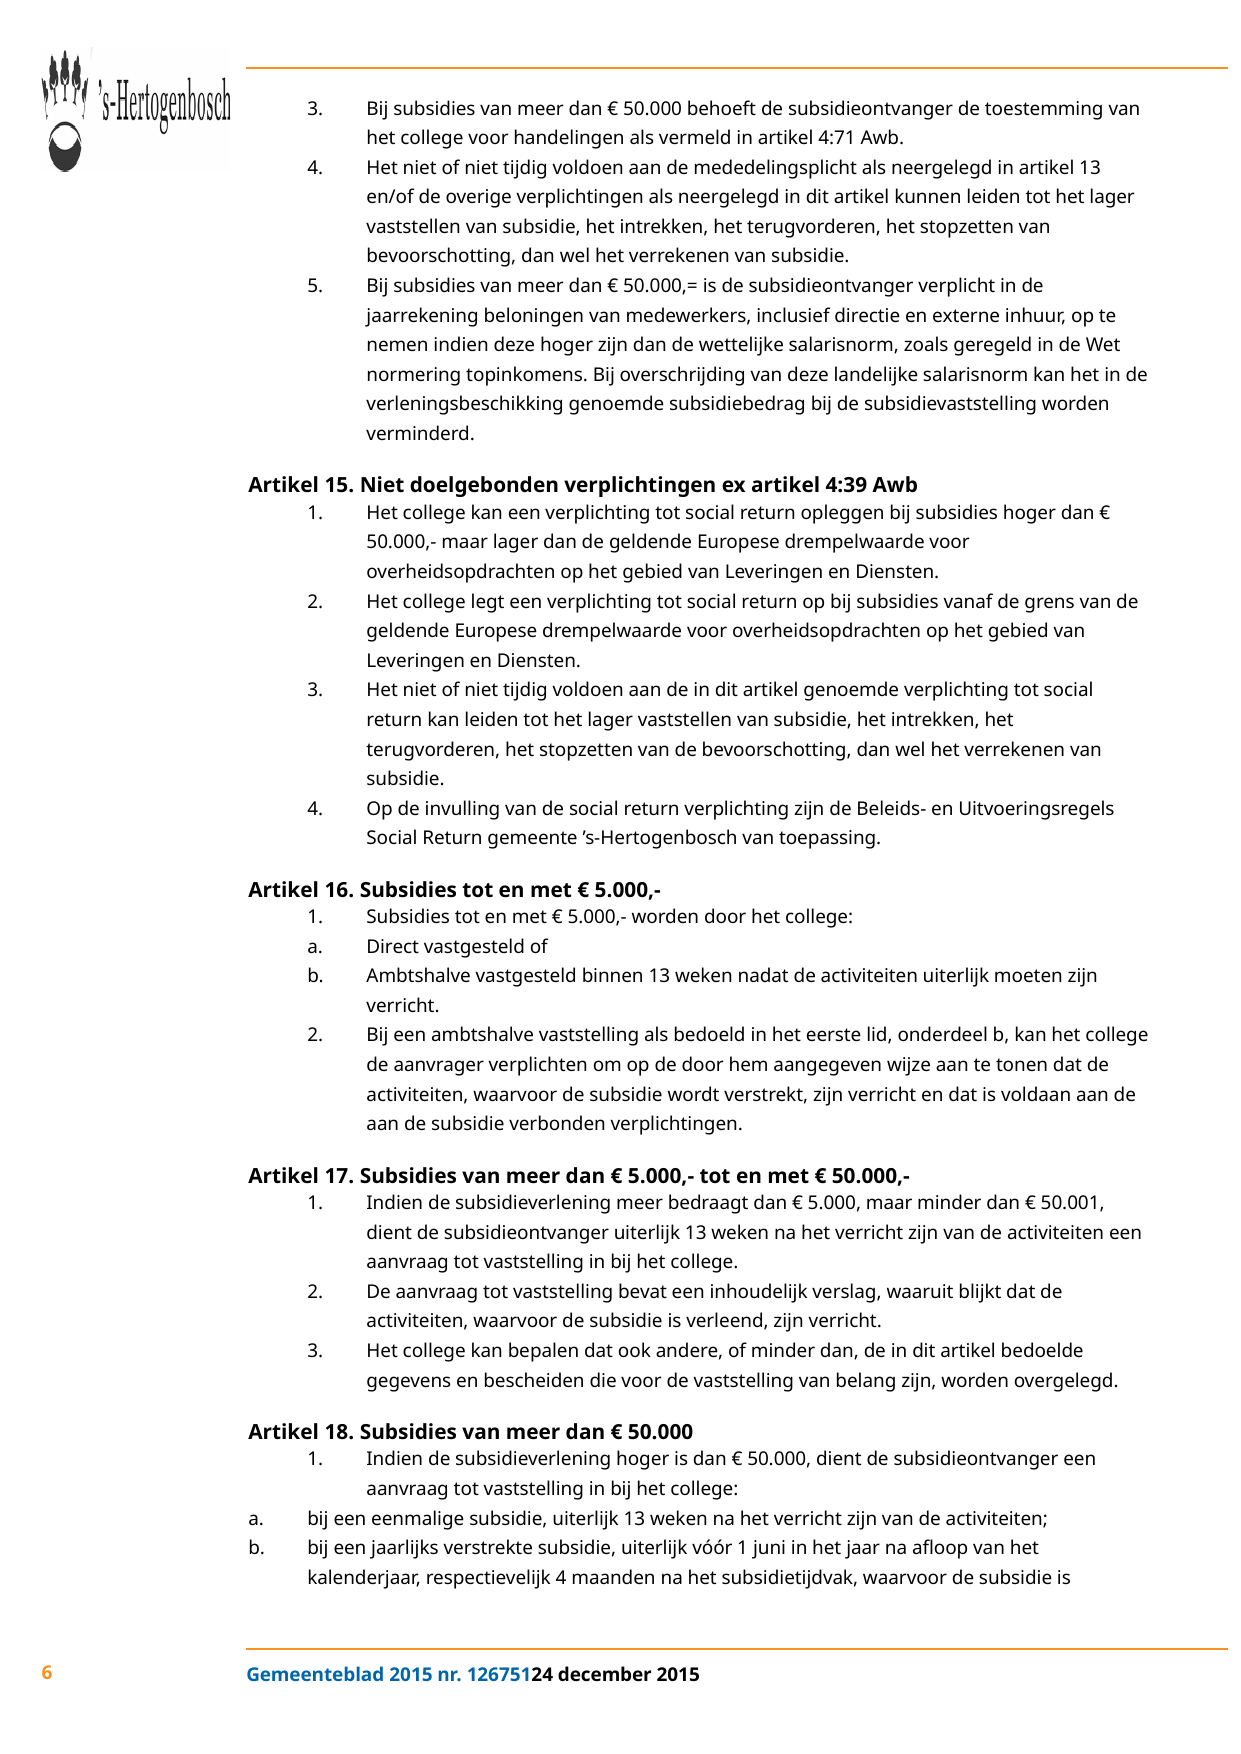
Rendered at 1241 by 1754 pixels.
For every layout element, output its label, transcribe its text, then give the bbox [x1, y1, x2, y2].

picture [41, 47, 231, 172]
list Subsidies tot en met € 5.000,- worden door het college: [307, 903, 1152, 929]
list Bij subsidies van meer dan € 50.000,= is de subsidieontvanger verplicht in de jaarrekening beloningen van medewerkers, inclusief directie en externe inhuur, op te nemen indien deze hoger zijn dan de wettelijke salarisnorm, zoals geregeld in de Wet normering topinkomens. Bij overschrijding van deze landelijke salarisnorm kan het in de verleningsbeschikking genoemde subsidiebedrag bij de subsidievaststelling worden verminderd. [307, 272, 1152, 446]
text Artikel 18. Subsidies van meer dan € 50.000 [248, 1417, 1152, 1446]
text Artikel 16. Subsidies tot en met € 5.000,- [248, 875, 1152, 903]
list Bij een ambtshalve vaststelling als bedoeld in het eerste lid, onderdeel b, kan het college de aanvrager verplichten om op de door hem aangegeven wijze aan te tonen dat de activiteiten, waarvoor de subsidie wordt verstrekt, zijn verricht en dat is voldaan aan de aan de subsidie verbonden verplichtingen. [307, 1022, 1152, 1136]
list Direct vastgesteld of [307, 933, 1152, 959]
list Het niet of niet tijdig voldoen aan de in dit artikel genoemde verplichting tot social return kan leiden tot het lager vaststellen van subsidie, het intrekken, het terugvorderen, het stopzetten van de bevoorschotting, dan wel het verrekenen van subsidie. [307, 677, 1152, 791]
list Bij subsidies van meer dan € 50.000 behoeft de subsidieontvanger de toestemming van het college voor handelingen als vermeld in artikel 4:71 Awb. [307, 95, 1152, 150]
text Artikel 17. Subsidies van meer dan € 5.000,- tot en met € 50.000,- [248, 1161, 1152, 1189]
text Artikel 15. Niet doelgebonden verplichtingen ex artikel 4:39 Awb [248, 471, 1152, 499]
list Het college legt een verplichting tot social return op bij subsidies vanaf de grens van de geldende Europese drempelwaarde voor overheidsopdrachten op het gebied van Leveringen en Diensten. [307, 588, 1152, 673]
list Op de invulling van de social return verplichting zijn de Beleids- en Uitvoeringsregels Social Return gemeente ’s-Hertogenbosch van toepassing. [307, 795, 1152, 850]
list Het niet of niet tijdig voldoen aan de mededelingsplicht als neergelegd in artikel 13 en/of de overige verplichtingen als neergelegd in dit artikel kunnen leiden tot het lager vaststellen van subsidie, het intrekken, het terugvorderen, het stopzetten van bevoorschotting, dan wel het verrekenen van subsidie. [307, 154, 1152, 268]
list Indien de subsidieverlening hoger is dan € 50.000, dient de subsidieontvanger een aanvraag tot vaststelling in bij het college: [307, 1446, 1152, 1501]
list bij een eenmalige subsidie, uiterlijk 13 weken na het verricht zijn van de activiteiten; [248, 1505, 1152, 1531]
list bij een jaarlijks verstrekte subsidie, uiterlijk vóór 1 juni in het jaar na afloop van het kalenderjaar, respectievelijk 4 maanden na het subsidietijdvak, waarvoor de subsidie is [248, 1534, 1152, 1590]
list Indien de subsidieverlening meer bedraagt dan € 5.000, maar minder dan € 50.001, dient de subsidieontvanger uiterlijk 13 weken na het verricht zijn van de activiteiten een aanvraag tot vaststelling in bij het college. [307, 1189, 1152, 1274]
list Het college kan een verplichting tot social return opleggen bij subsidies hoger dan € 50.000,- maar lager dan de geldende Europese drempelwaarde voor overheidsopdrachten op het gebied van Leveringen en Diensten. [307, 499, 1152, 584]
list De aanvraag tot vaststelling bevat een inhoudelijk verslag, waaruit blijkt dat de activiteiten, waarvoor de subsidie is verleend, zijn verricht. [307, 1278, 1152, 1333]
list Ambtshalve vastgesteld binnen 13 weken nadat de activiteiten uiterlijk moeten zijn verricht. [307, 962, 1152, 1018]
list Het college kan bepalen dat ook andere, of minder dan, de in dit artikel bedoelde gegevens en bescheiden die voor de vaststelling van belang zijn, worden overgelegd. [307, 1337, 1152, 1392]
